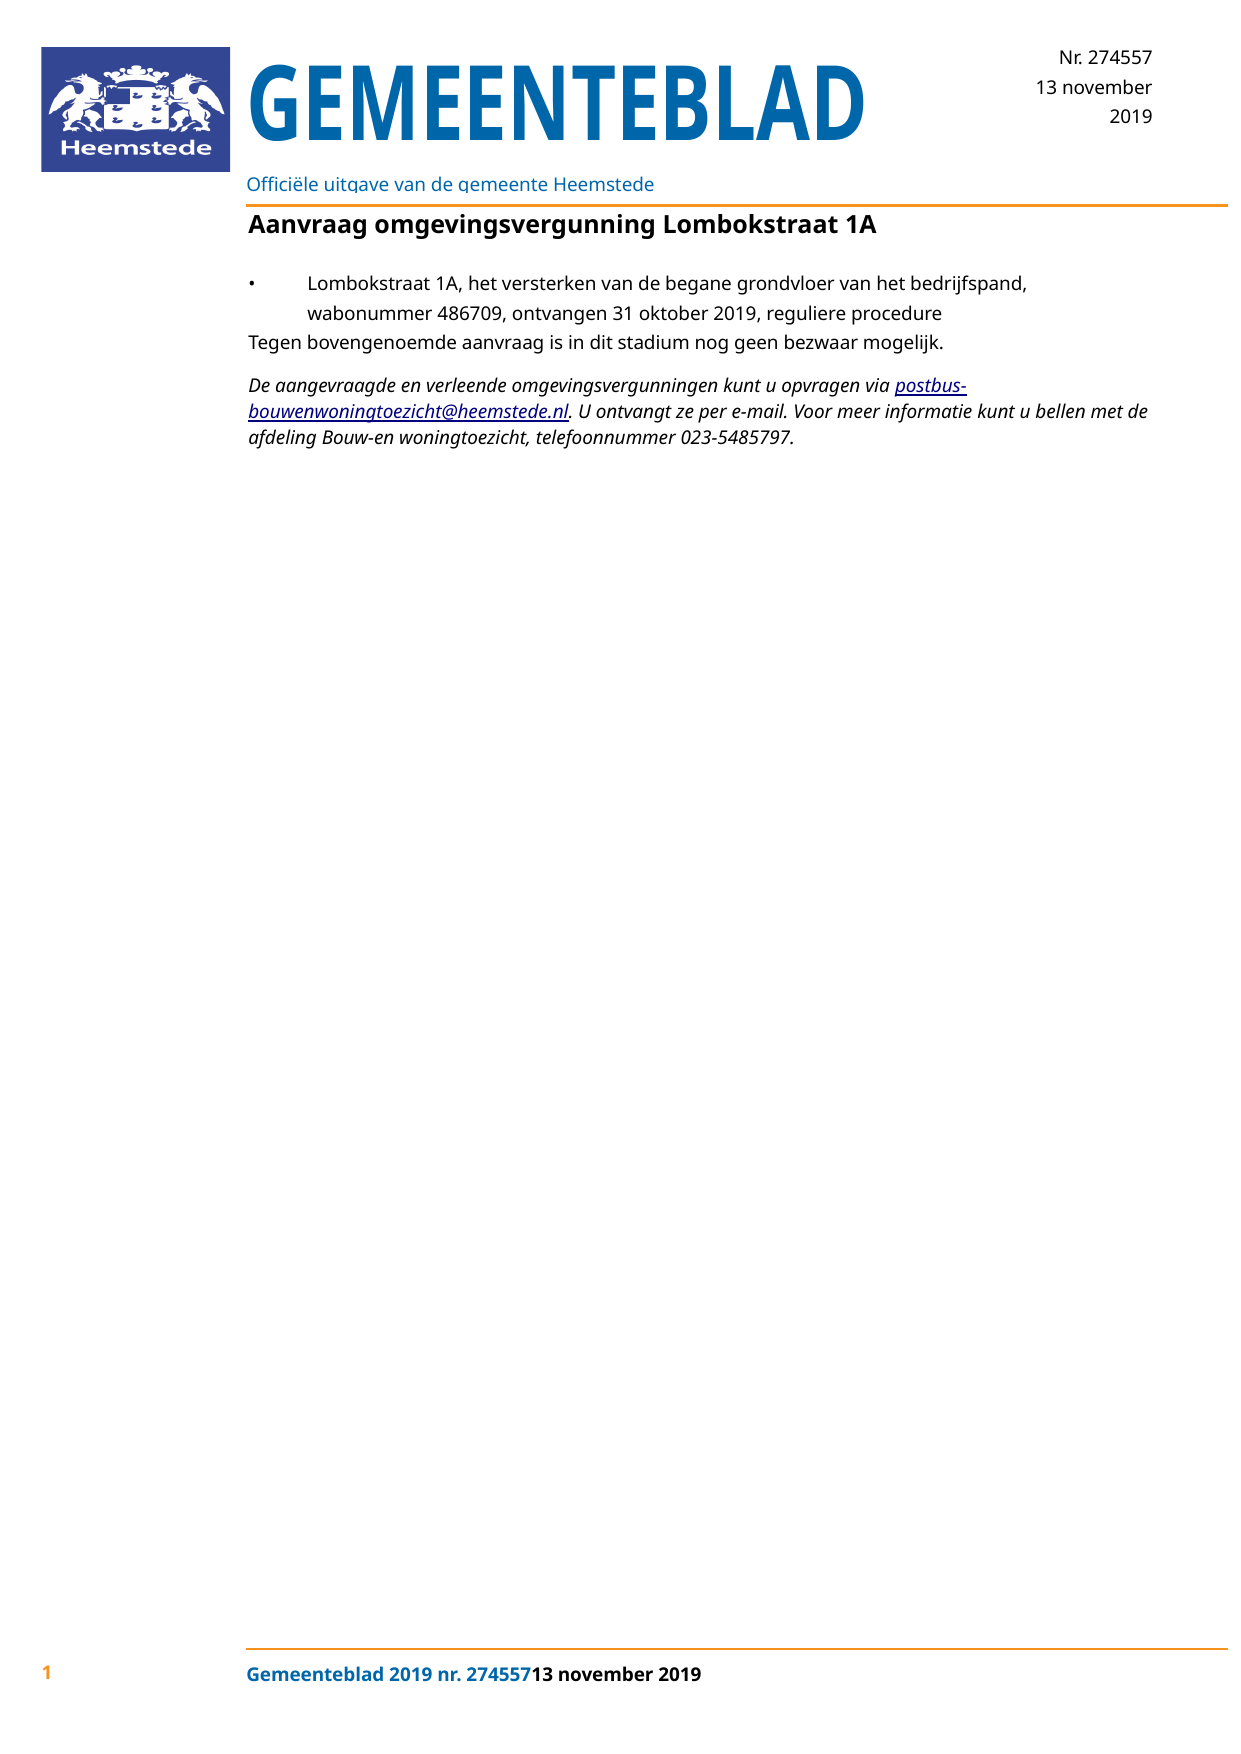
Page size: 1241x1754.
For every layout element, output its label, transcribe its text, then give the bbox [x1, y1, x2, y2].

list Lombokstraat 1A, het versterken van de begane grondvloer van het bedrijfspand, wabonummer 486709, ontvangen 31 oktober 2019, reguliere procedure [248, 270, 1152, 326]
text Aanvraag omgevingsvergunning Lombokstraat 1A [248, 207, 1152, 241]
text De aangevraagde en verleende omgevingsvergunningen kunt u opvragen via postbus-bouwenwoningtoezicht@heemstede.nl. U ontvangt ze per e-mail. Voor meer informatie kunt u bellen met de afdeling Bouw-en woningtoezicht, telefoonnummer 023-5485797. [248, 373, 1152, 450]
picture [41, 47, 231, 172]
text Tegen bovengenoemde aanvraag is in dit stadium nog geen bezwaar mogelijk. [248, 329, 1152, 355]
